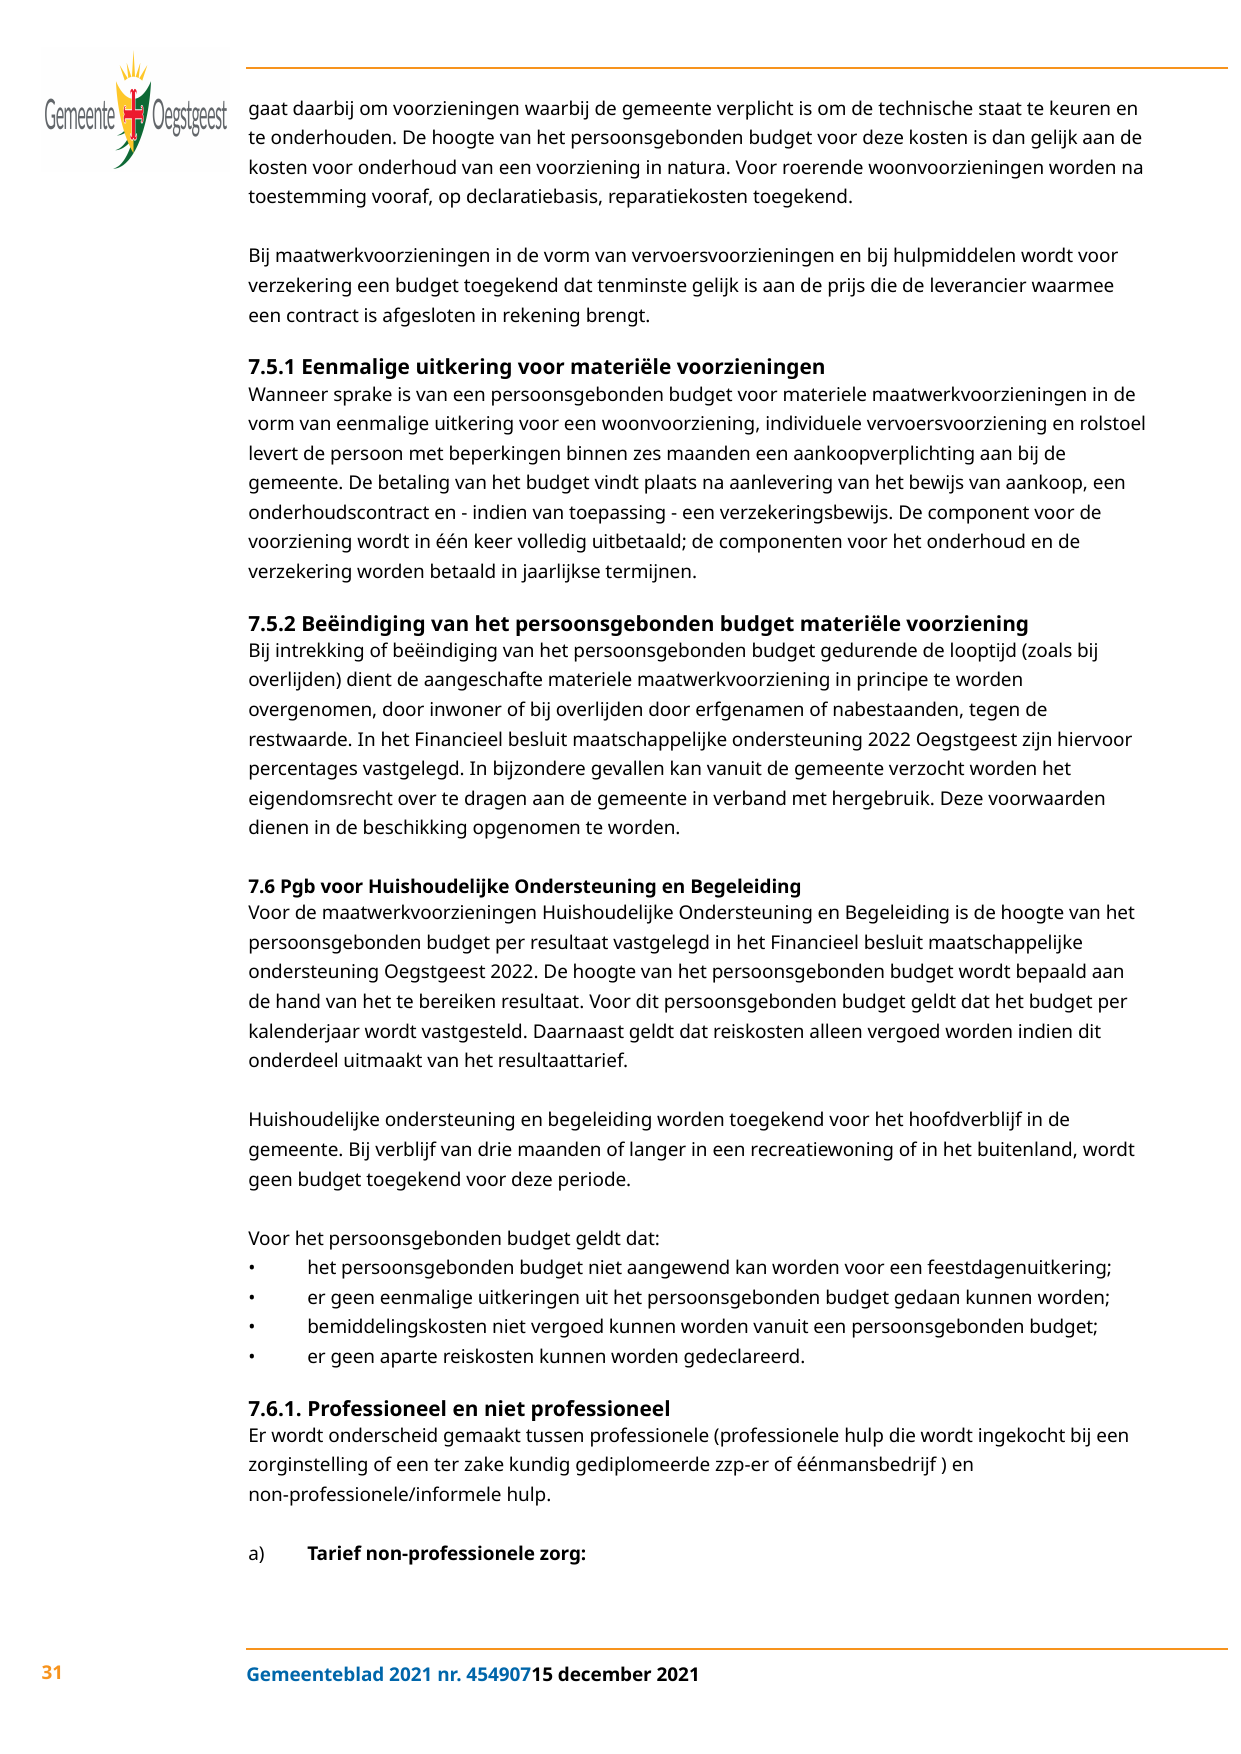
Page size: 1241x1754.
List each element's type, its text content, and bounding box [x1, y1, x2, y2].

picture [41, 47, 231, 172]
list er geen aparte reiskosten kunnen worden gedeclareerd. [248, 1343, 1152, 1369]
text Er wordt onderscheid gemaakt tussen professionele (professionele hulp die wordt ingekocht bij een zorginstelling of een ter zake kundig gediplomeerde zzp-er of éénmansbedrijf ) en non-professionele/informele hulp. [248, 1422, 1152, 1507]
text Voor het persoonsgebonden budget geldt dat: [248, 1225, 1152, 1251]
text 7.6.1. Professioneel en niet professioneel [248, 1394, 1152, 1422]
text gaat daarbij om voorzieningen waarbij de gemeente verplicht is om de technische staat te keuren en te onderhouden. De hoogte van het persoonsgebonden budget voor deze kosten is dan gelijk aan de kosten voor onderhoud van een voorziening in natura. Voor roerende woonvoorzieningen worden na toestemming vooraf, op declaratiebasis, reparatiekosten toegekend. [248, 95, 1152, 209]
text Voor de maatwerkvoorzieningen Huishoudelijke Ondersteuning en Begeleiding is de hoogte van het persoonsgebonden budget per resultaat vastgelegd in het Financieel besluit maatschappelijke ondersteuning Oegstgeest 2022. De hoogte van het persoonsgebonden budget wordt bepaald aan de hand van het te bereiken resultaat. Voor dit persoonsgebonden budget geldt dat het budget per kalenderjaar wordt vastgesteld. Daarnaast geldt dat reiskosten alleen vergoed worden indien dit onderdeel uitmaakt van het resultaattarief. [248, 899, 1152, 1073]
text 7.5.2 Beëindiging van het persoonsgebonden budget materiële voorziening [248, 609, 1152, 637]
text Huishoudelijke ondersteuning en begeleiding worden toegekend voor het hoofdverblijf in de gemeente. Bij verblijf van drie maanden of langer in een recreatiewoning of in het buitenland, wordt geen budget toegekend voor deze periode. [248, 1107, 1152, 1191]
list bemiddelingskosten niet vergoed kunnen worden vanuit een persoonsgebonden budget; [248, 1314, 1152, 1339]
list er geen eenmalige uitkeringen uit het persoonsgebonden budget gedaan kunnen worden; [248, 1284, 1152, 1310]
text 7.5.1 Eenmalige uitkering voor materiële voorzieningen [248, 352, 1152, 381]
text Bij maatwerkvoorzieningen in de vorm van vervoersvoorzieningen en bij hulpmiddelen wordt voor verzekering een budget toegekend dat tenminste gelijk is aan de prijs die de leverancier waarmee een contract is afgesloten in rekening brengt. [248, 243, 1152, 328]
list Tarief non-professionele zorg: [248, 1540, 1152, 1566]
text Bij intrekking of beëindiging van het persoonsgebonden budget gedurende de looptijd (zoals bij overlijden) dient de aangeschafte materiele maatwerkvoorziening in principe te worden overgenomen, door inwoner of bij overlijden door erfgenamen of nabestaanden, tegen de restwaarde. In het Financieel besluit maatschappelijke ondersteuning 2022 Oegstgeest zijn hiervoor percentages vastgelegd. In bijzondere gevallen kan vanuit de gemeente verzocht worden het eigendomsrecht over te dragen aan de gemeente in verband met hergebruik. Deze voorwaarden dienen in de beschikking opgenomen te worden. [248, 637, 1152, 840]
list het persoonsgebonden budget niet aangewend kan worden voor een feestdagenuitkering; [248, 1254, 1152, 1280]
text Wanneer sprake is van een persoonsgebonden budget voor materiele maatwerkvoorzieningen in de vorm van eenmalige uitkering voor een woonvoorziening, individuele vervoersvoorziening en rolstoel levert de persoon met beperkingen binnen zes maanden een aankoopverplichting aan bij de gemeente. De betaling van het budget vindt plaats na aanlevering van het bewijs van aankoop, een onderhoudscontract en - indien van toepassing - een verzekeringsbewijs. De component voor de voorziening wordt in één keer volledig uitbetaald; de componenten voor het onderhoud en de verzekering worden betaald in jaarlijkse termijnen. [248, 381, 1152, 584]
text 7.6 Pgb voor Huishoudelijke Ondersteuning en Begeleiding [248, 874, 1152, 899]
